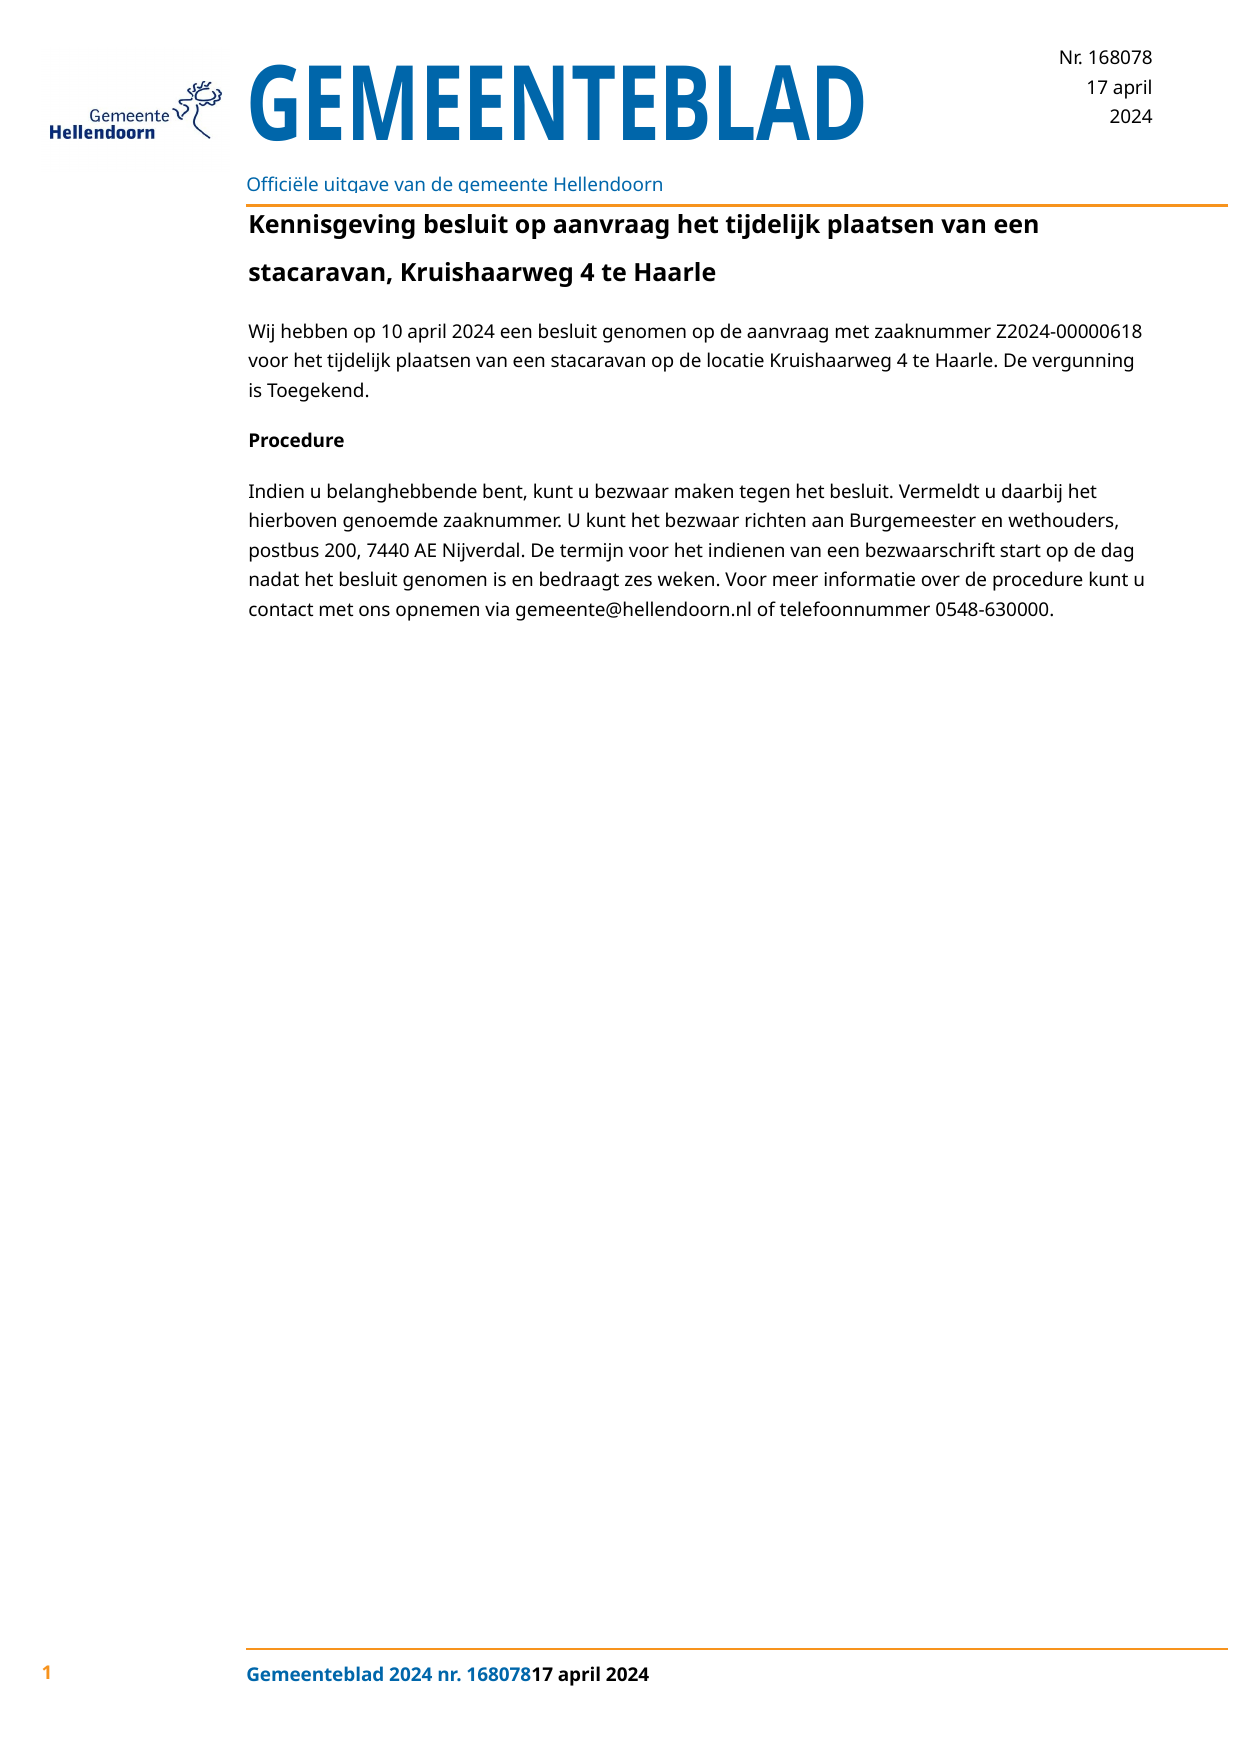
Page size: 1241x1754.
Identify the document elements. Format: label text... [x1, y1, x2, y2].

picture [41, 47, 231, 172]
text Procedure [248, 427, 1152, 453]
text Indien u belanghebbende bent, kunt u bezwaar maken tegen het besluit. Vermeldt u daarbij het hierboven genoemde zaaknummer. U kunt het bezwaar richten aan Burgemeester en wethouders, postbus 200, 7440 AE Nijverdal. De termijn voor het indienen van een bezwaarschrift start op de dag nadat het besluit genomen is en bedraagt zes weken. Voor meer informatie over de procedure kunt u contact met ons opnemen via gemeente@hellendoorn.nl of telefoonnummer 0548-630000. [248, 478, 1152, 622]
text Wij hebben op 10 april 2024 een besluit genomen op de aanvraag met zaaknummer Z2024-00000618 voor het tijdelijk plaatsen van een stacaravan op de locatie Kruishaarweg 4 te Haarle. De vergunning is Toegekend. [248, 318, 1152, 403]
text Kennisgeving besluit op aanvraag het tijdelijk plaatsen van een stacaravan, Kruishaarweg 4 te Haarle [248, 207, 1152, 288]
